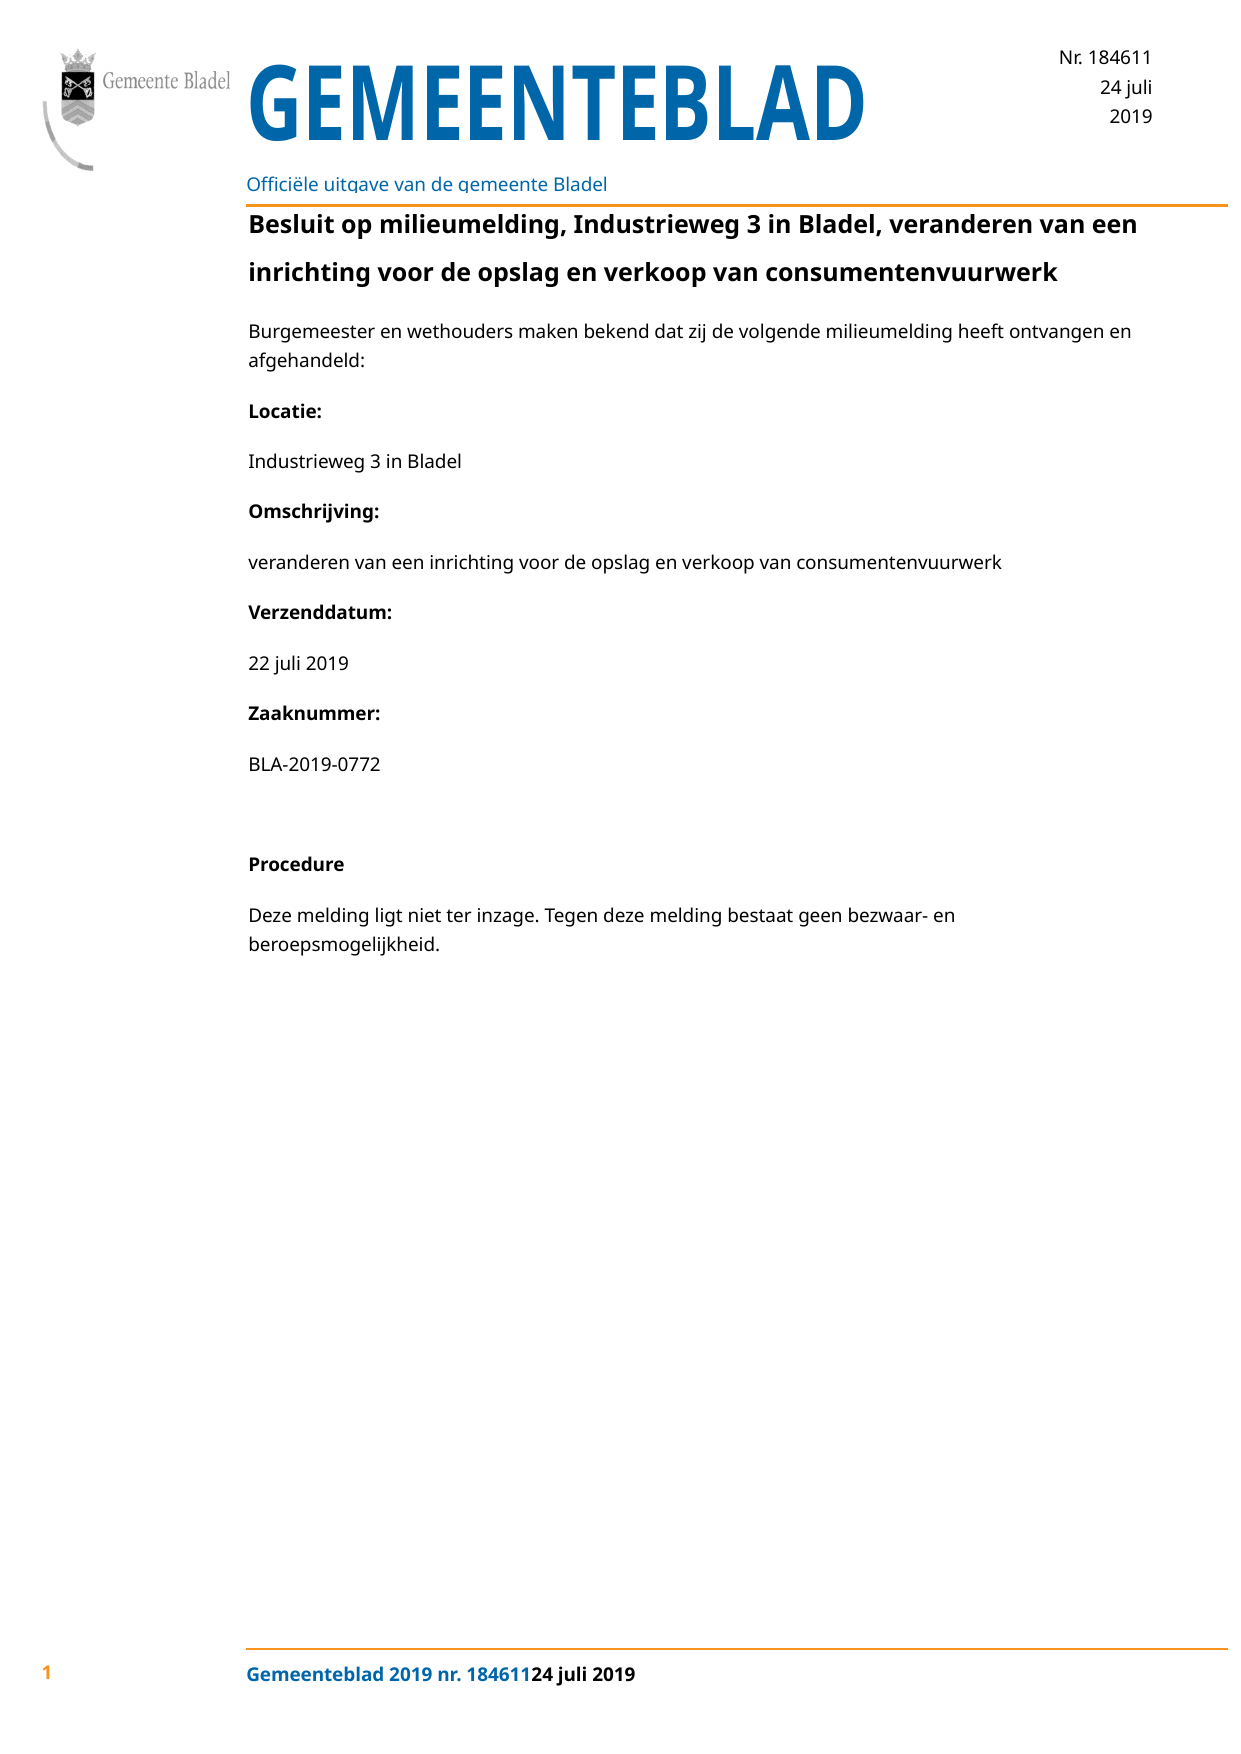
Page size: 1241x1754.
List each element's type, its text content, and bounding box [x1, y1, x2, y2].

text 22 juli 2019 [248, 650, 1152, 676]
text Besluit op milieumelding, Industrieweg 3 in Bladel, veranderen van een inrichting voor de opslag en verkoop van consumentenvuurwerk [248, 207, 1152, 288]
text Omschrijving: [248, 499, 1152, 524]
text Verzenddatum: [248, 599, 1152, 625]
text Deze melding ligt niet ter inzage. Tegen deze melding bestaat geen bezwaar- en beroepsmogelijkheid. [248, 902, 1152, 957]
text BLA-2019-0772 [248, 751, 1152, 777]
text Locatie: [248, 398, 1152, 424]
text Industrieweg 3 in Bladel [248, 448, 1152, 474]
picture [41, 47, 231, 172]
text veranderen van een inrichting voor de opslag en verkoop van consumentenvuurwerk [248, 549, 1152, 575]
text Procedure [248, 852, 1152, 877]
text Burgemeester en wethouders maken bekend dat zij de volgende milieumelding heeft ontvangen en afgehandeld: [248, 318, 1152, 373]
text Zaaknummer: [248, 700, 1152, 726]
